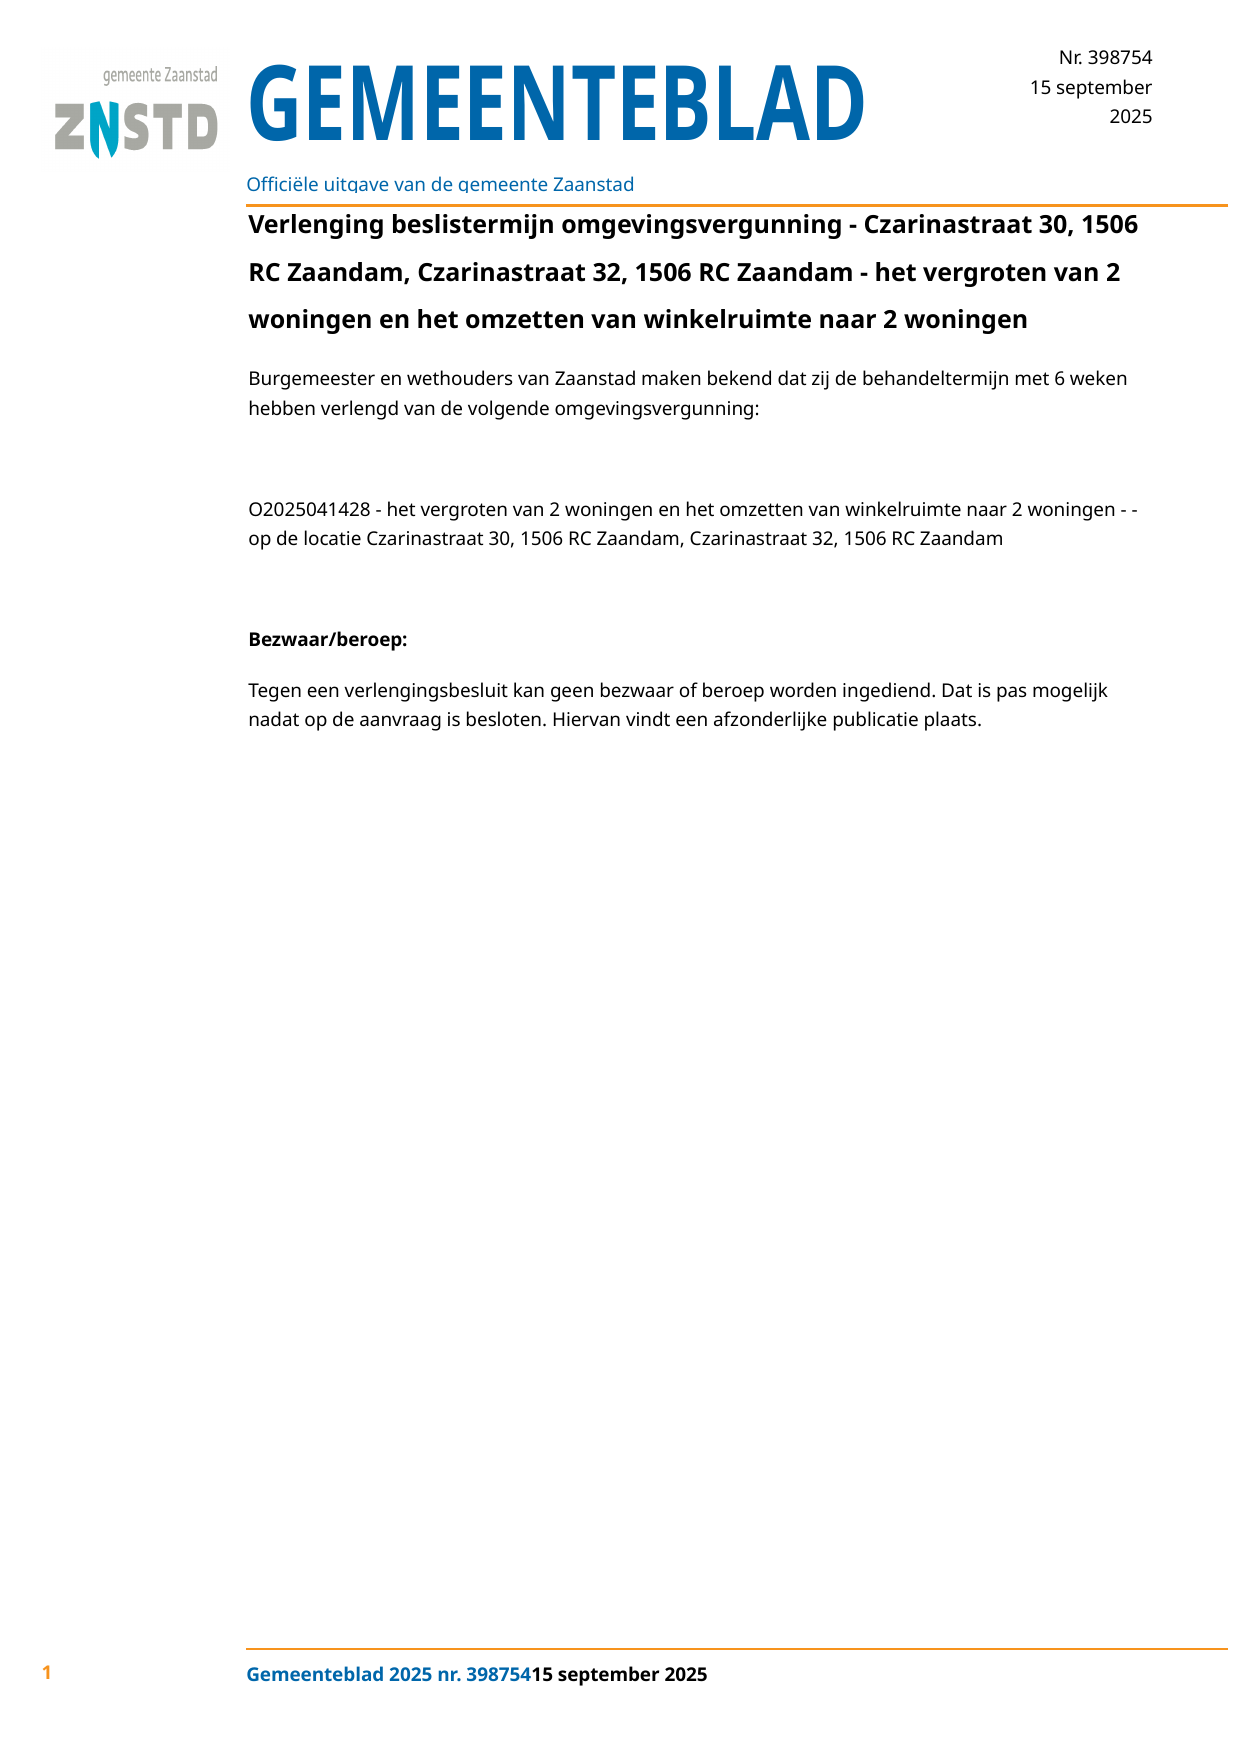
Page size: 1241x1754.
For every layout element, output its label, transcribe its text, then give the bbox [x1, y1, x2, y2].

text Bezwaar/beroep: [248, 626, 1152, 652]
text Burgemeester en wethouders van Zaanstad maken bekend dat zij de behandeltermijn met 6 weken hebben verlengd van de volgende omgevingsvergunning: [248, 366, 1152, 421]
text Tegen een verlengingsbesluit kan geen bezwaar of beroep worden ingediend. Dat is pas mogelijk nadat op de aanvraag is besloten. Hiervan vindt een afzonderlijke publicatie plaats. [248, 677, 1152, 732]
picture [41, 47, 231, 172]
text Verlenging beslistermijn omgevingsvergunning - Czarinastraat 30, 1506 RC Zaandam, Czarinastraat 32, 1506 RC Zaandam - het vergroten van 2 woningen en het omzetten van winkelruimte naar 2 woningen [248, 207, 1152, 336]
text O2025041428 - het vergroten van 2 woningen en het omzetten van winkelruimte naar 2 woningen - - op de locatie Czarinastraat 30, 1506 RC Zaandam, Czarinastraat 32, 1506 RC Zaandam [248, 496, 1152, 551]
